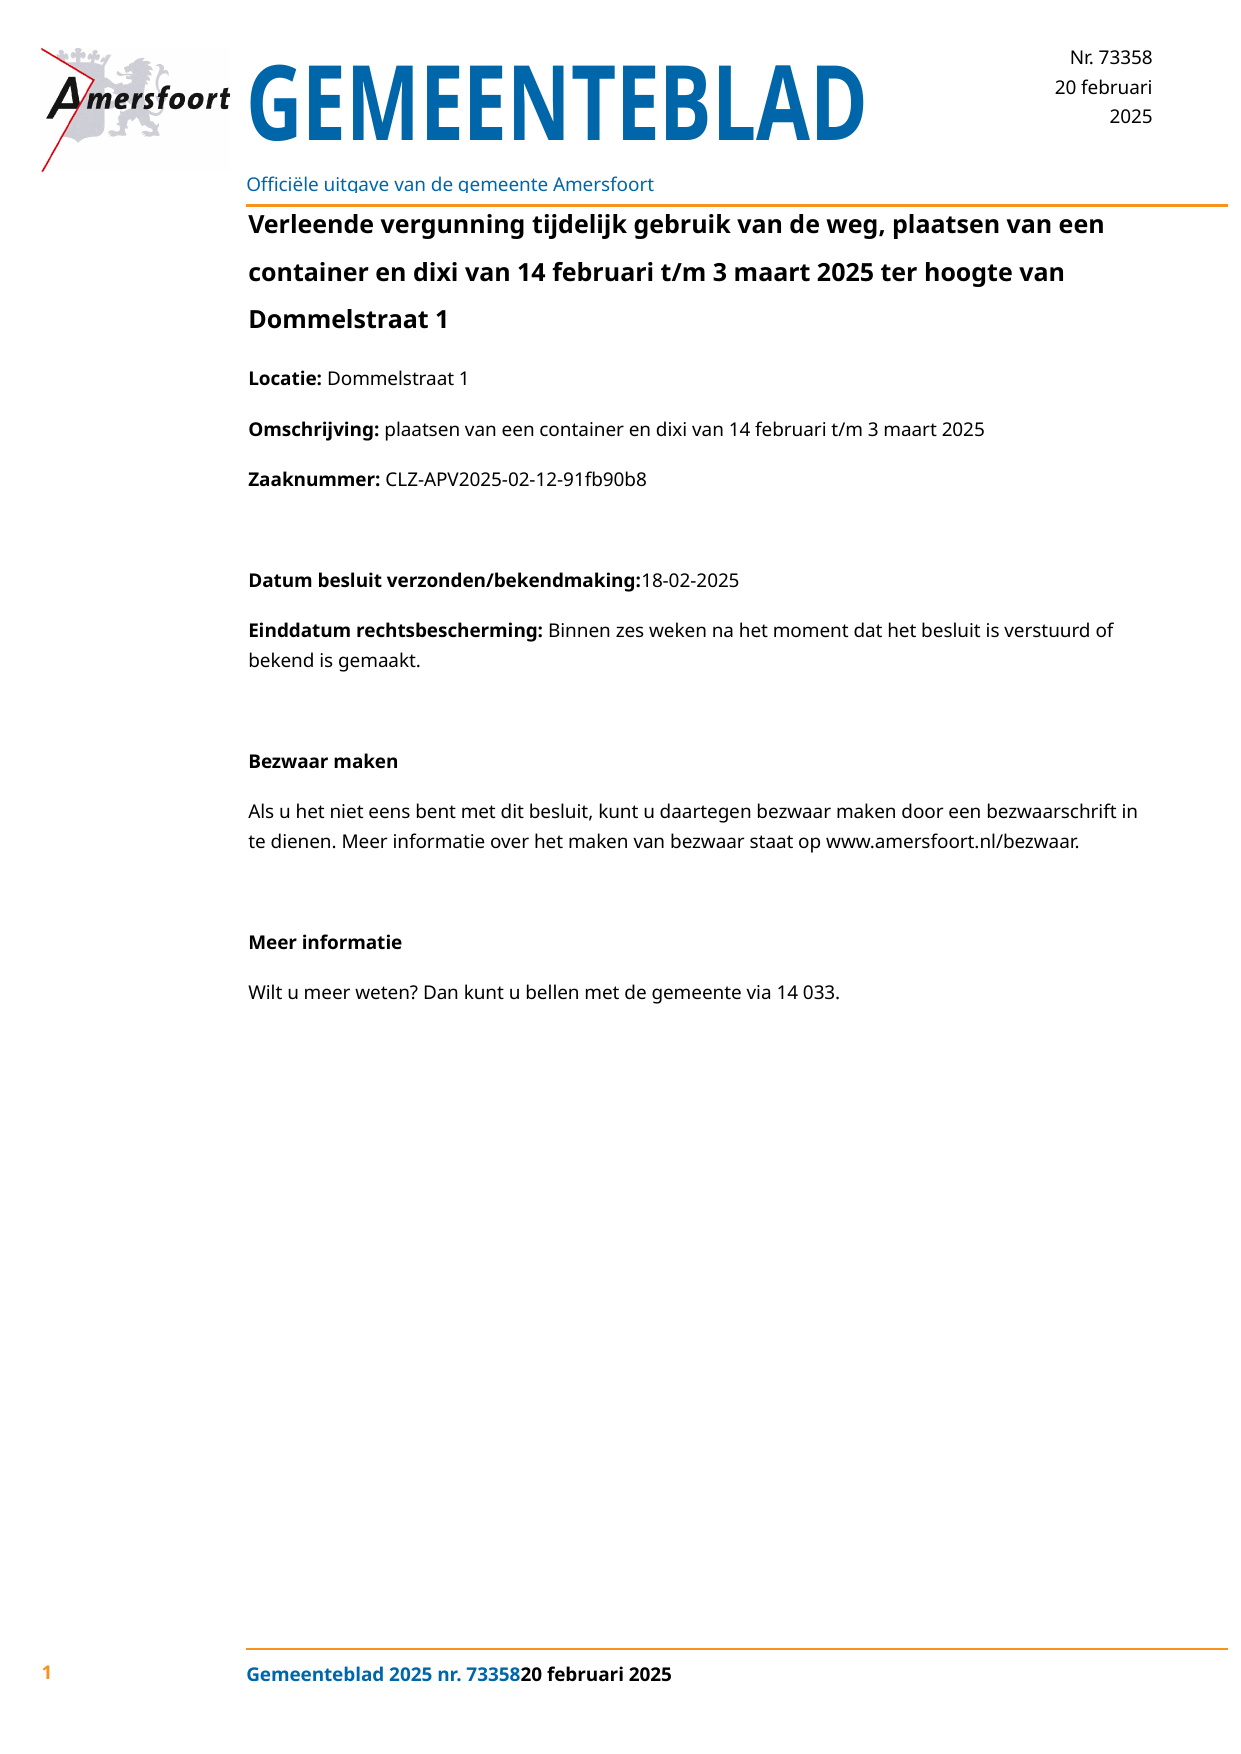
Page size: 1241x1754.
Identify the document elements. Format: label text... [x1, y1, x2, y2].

text Bezwaar maken [248, 748, 1152, 774]
text Datum besluit verzonden/bekendmaking:18-02-2025 [248, 567, 1152, 593]
text Locatie: Dommelstraat 1 [248, 366, 1152, 391]
text Omschrijving: plaatsen van een container en dixi van 14 februari t/m 3 maart 2025 [248, 416, 1152, 442]
text Als u het niet eens bent met dit besluit, kunt u daartegen bezwaar maken door een bezwaarschrift in te dienen. Meer informatie over het maken van bezwaar staat op www.amersfoort.nl/bezwaar. [248, 798, 1152, 854]
text Verleende vergunning tijdelijk gebruik van de weg, plaatsen van een container en dixi van 14 februari t/m 3 maart 2025 ter hoogte van Dommelstraat 1 [248, 207, 1152, 336]
picture [41, 47, 231, 172]
text Meer informatie [248, 929, 1152, 954]
text Einddatum rechtsbescherming: Binnen zes weken na het moment dat het besluit is verstuurd of bekend is gemaakt. [248, 618, 1152, 673]
text Zaaknummer: CLZ-APV2025-02-12-91fb90b8 [248, 466, 1152, 492]
text Wilt u meer weten? Dan kunt u bellen met de gemeente via 14 033. [248, 979, 1152, 1005]
